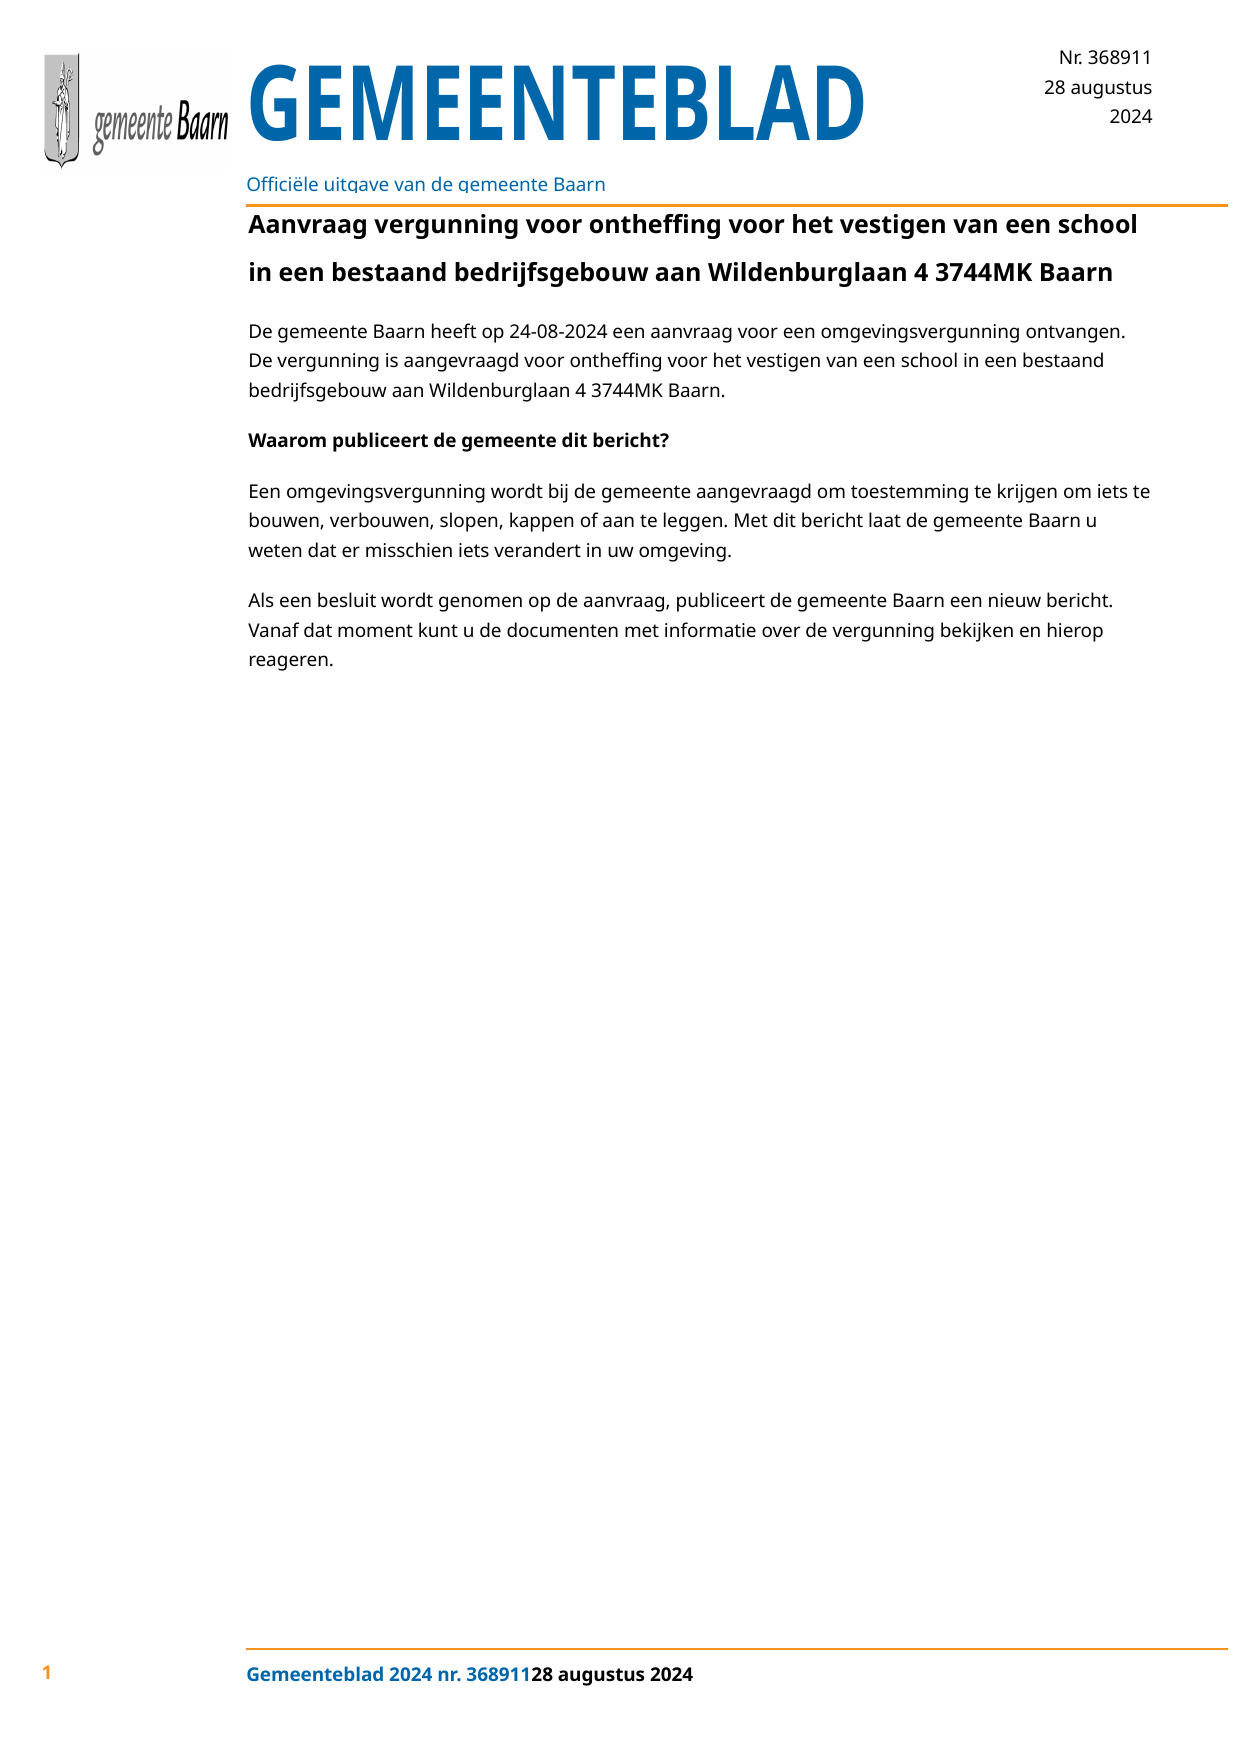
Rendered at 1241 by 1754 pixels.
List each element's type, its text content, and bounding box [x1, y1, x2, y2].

text Waarom publiceert de gemeente dit bericht? [248, 427, 1152, 453]
text Als een besluit wordt genomen op de aanvraag, publiceert de gemeente Baarn een nieuw bericht. Vanaf dat moment kunt u de documenten met informatie over de vergunning bekijken en hierop reageren. [248, 587, 1152, 672]
text Aanvraag vergunning voor ontheffing voor het vestigen van een school in een bestaand bedrijfsgebouw aan Wildenburglaan 4 3744MK Baarn [248, 207, 1152, 288]
text De gemeente Baarn heeft op 24-08-2024 een aanvraag voor een omgevingsvergunning ontvangen. De vergunning is aangevraagd voor ontheffing voor het vestigen van een school in een bestaand bedrijfsgebouw aan Wildenburglaan 4 3744MK Baarn. [248, 318, 1152, 403]
text Een omgevingsvergunning wordt bij de gemeente aangevraagd om toestemming te krijgen om iets te bouwen, verbouwen, slopen, kappen of aan te leggen. Met dit bericht laat de gemeente Baarn u weten dat er misschien iets verandert in uw omgeving. [248, 478, 1152, 563]
picture [41, 47, 231, 172]
